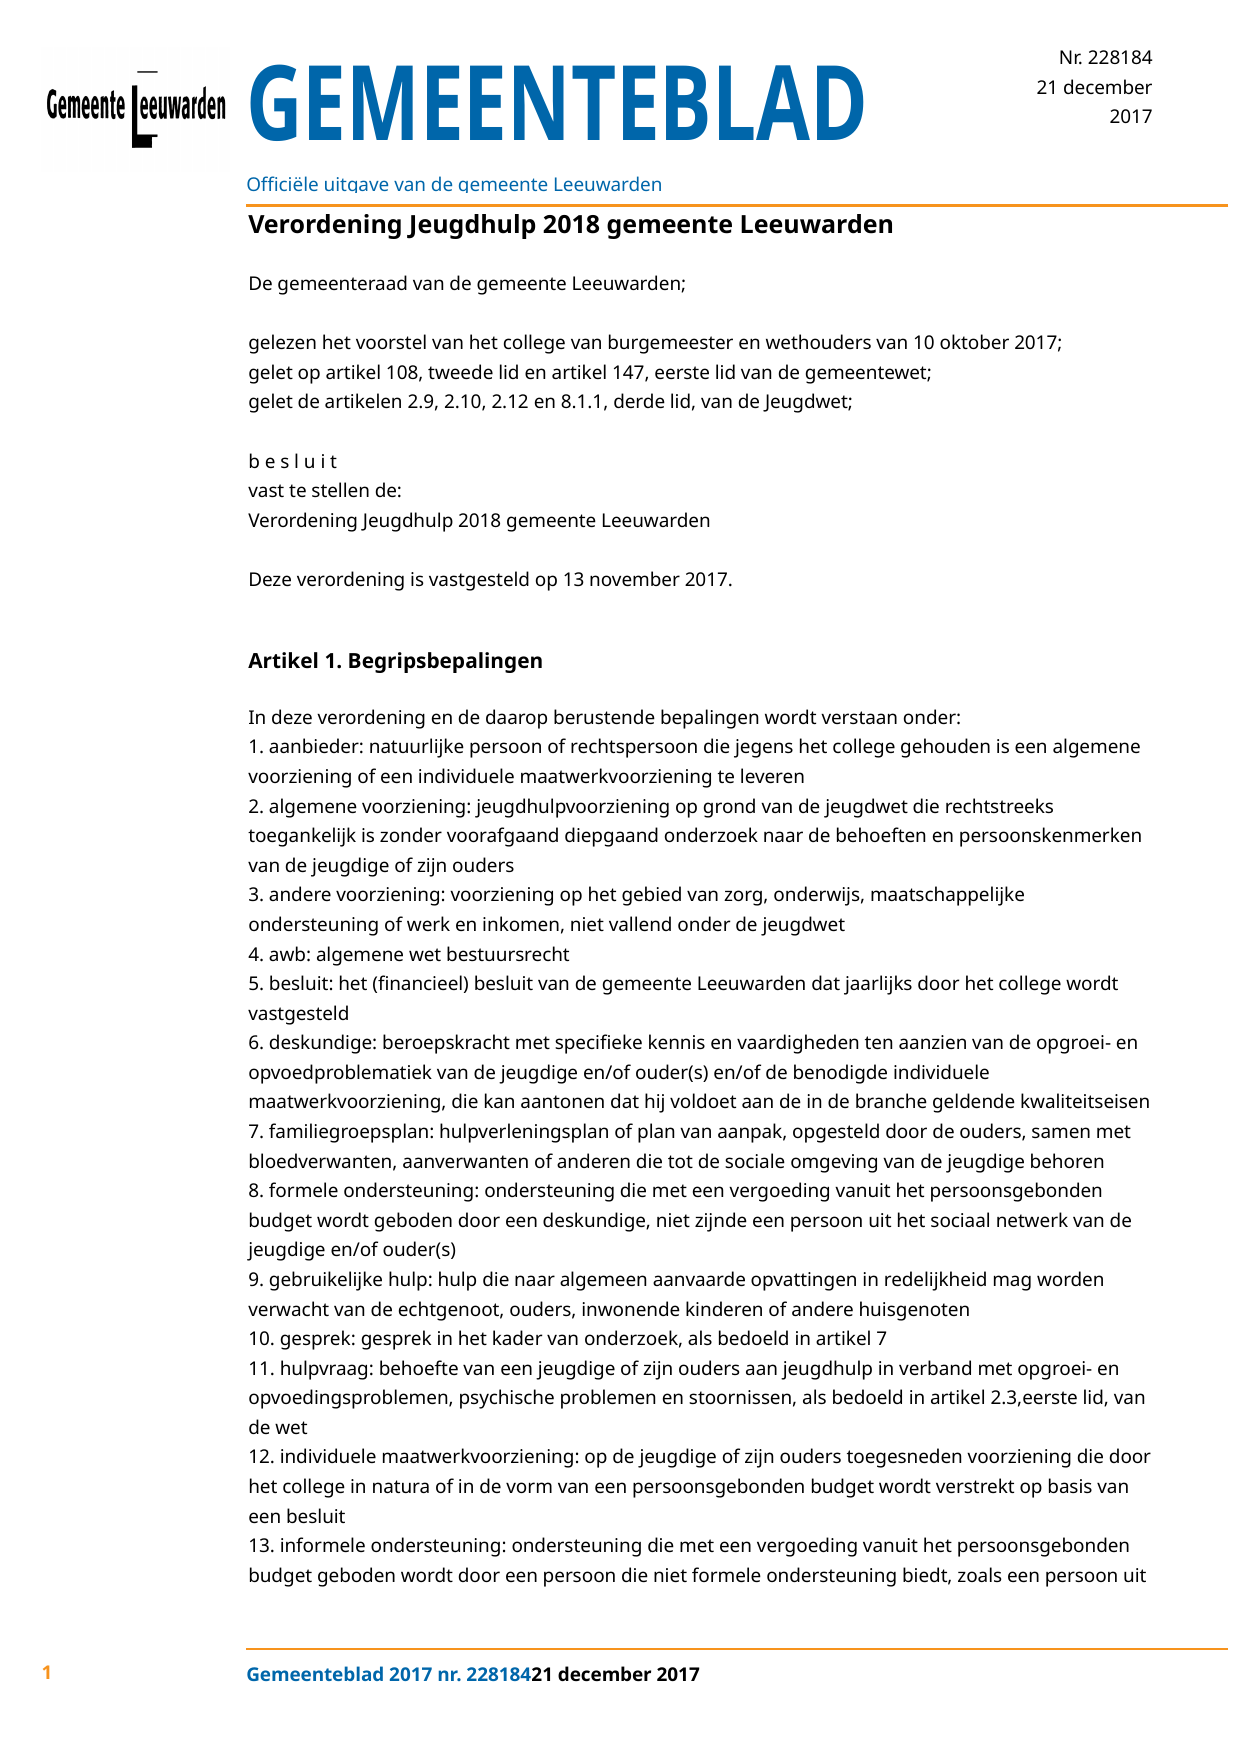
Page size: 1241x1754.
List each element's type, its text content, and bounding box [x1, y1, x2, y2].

text 5. besluit: het (financieel) besluit van de gemeente Leeuwarden dat jaarlijks door het college wordt vastgesteld [248, 970, 1152, 1026]
text 6. deskundige: beroepskracht met specifieke kennis en vaardigheden ten aanzien van de opgroei- en opvoedproblematiek van de jeugdige en/of ouder(s) en/of de benodigde individuele maatwerkvoorziening, die kan aantonen dat hij voldoet aan de in de branche geldende kwaliteitseisen [248, 1029, 1152, 1114]
text 13. informele ondersteuning: ondersteuning die met een vergoeding vanuit het persoonsgebonden budget geboden wordt door een persoon die niet formele ondersteuning biedt, zoals een persoon uit [248, 1532, 1152, 1588]
text 7. familiegroepsplan: hulpverleningsplan of plan van aanpak, opgesteld door de ouders, samen met bloedverwanten, aanverwanten of anderen die tot de sociale omgeving van de jeugdige behoren [248, 1118, 1152, 1174]
text 9. gebruikelijke hulp: hulp die naar algemeen aanvaarde opvattingen in redelijkheid mag worden verwacht van de echtgenoot, ouders, inwonende kinderen of andere huisgenoten [248, 1266, 1152, 1322]
text 2. algemene voorziening: jeugdhulpvoorziening op grond van de jeugdwet die rechtstreeks toegankelijk is zonder voorafgaand diepgaand onderzoek naar de behoeften en persoonskenmerken van de jeugdige of zijn ouders [248, 793, 1152, 878]
text De gemeenteraad van de gemeente Leeuwarden; [248, 270, 1152, 296]
text gelezen het voorstel van het college van burgemeester en wethouders van 10 oktober 2017; [248, 329, 1152, 355]
picture [41, 47, 231, 172]
text Deze verordening is vastgesteld op 13 november 2017. [248, 566, 1152, 592]
text In deze verordening en de daarop berustende bepalingen wordt verstaan onder: [248, 704, 1152, 730]
text Artikel 1. Begripsbepalingen [248, 646, 1152, 674]
text 4. awb: algemene wet bestuursrecht [248, 941, 1152, 967]
text Verordening Jeugdhulp 2018 gemeente Leeuwarden [248, 507, 1152, 533]
text 3. andere voorziening: voorziening op het gebied van zorg, onderwijs, maatschappelijke ondersteuning of werk en inkomen, niet vallend onder de jeugdwet [248, 882, 1152, 937]
text 10. gesprek: gesprek in het kader van onderzoek, als bedoeld in artikel 7 [248, 1325, 1152, 1351]
text vast te stellen de: [248, 477, 1152, 503]
text gelet op artikel 108, tweede lid en artikel 147, eerste lid van de gemeentewet; [248, 359, 1152, 385]
text b e s l u i t [248, 448, 1152, 473]
text 12. individuele maatwerkvoorziening: op de jeugdige of zijn ouders toegesneden voorziening die door het college in natura of in de vorm van een persoonsgebonden budget wordt verstrekt op basis van een besluit [248, 1444, 1152, 1529]
text Verordening Jeugdhulp 2018 gemeente Leeuwarden [248, 207, 1152, 241]
text 1. aanbieder: natuurlijke persoon of rechtspersoon die jegens het college gehouden is een algemene voorziening of een individuele maatwerkvoorziening te leveren [248, 734, 1152, 789]
text gelet de artikelen 2.9, 2.10, 2.12 en 8.1.1, derde lid, van de Jeugdwet; [248, 389, 1152, 414]
text 11. hulpvraag: behoefte van een jeugdige of zijn ouders aan jeugdhulp in verband met opgroei- en opvoedingsproblemen, psychische problemen en stoornissen, als bedoeld in artikel 2.3,eerste lid, van de wet [248, 1355, 1152, 1440]
text 8. formele ondersteuning: ondersteuning die met een vergoeding vanuit het persoonsgebonden budget wordt geboden door een deskundige, niet zijnde een persoon uit het sociaal netwerk van de jeugdige en/of ouder(s) [248, 1177, 1152, 1262]
